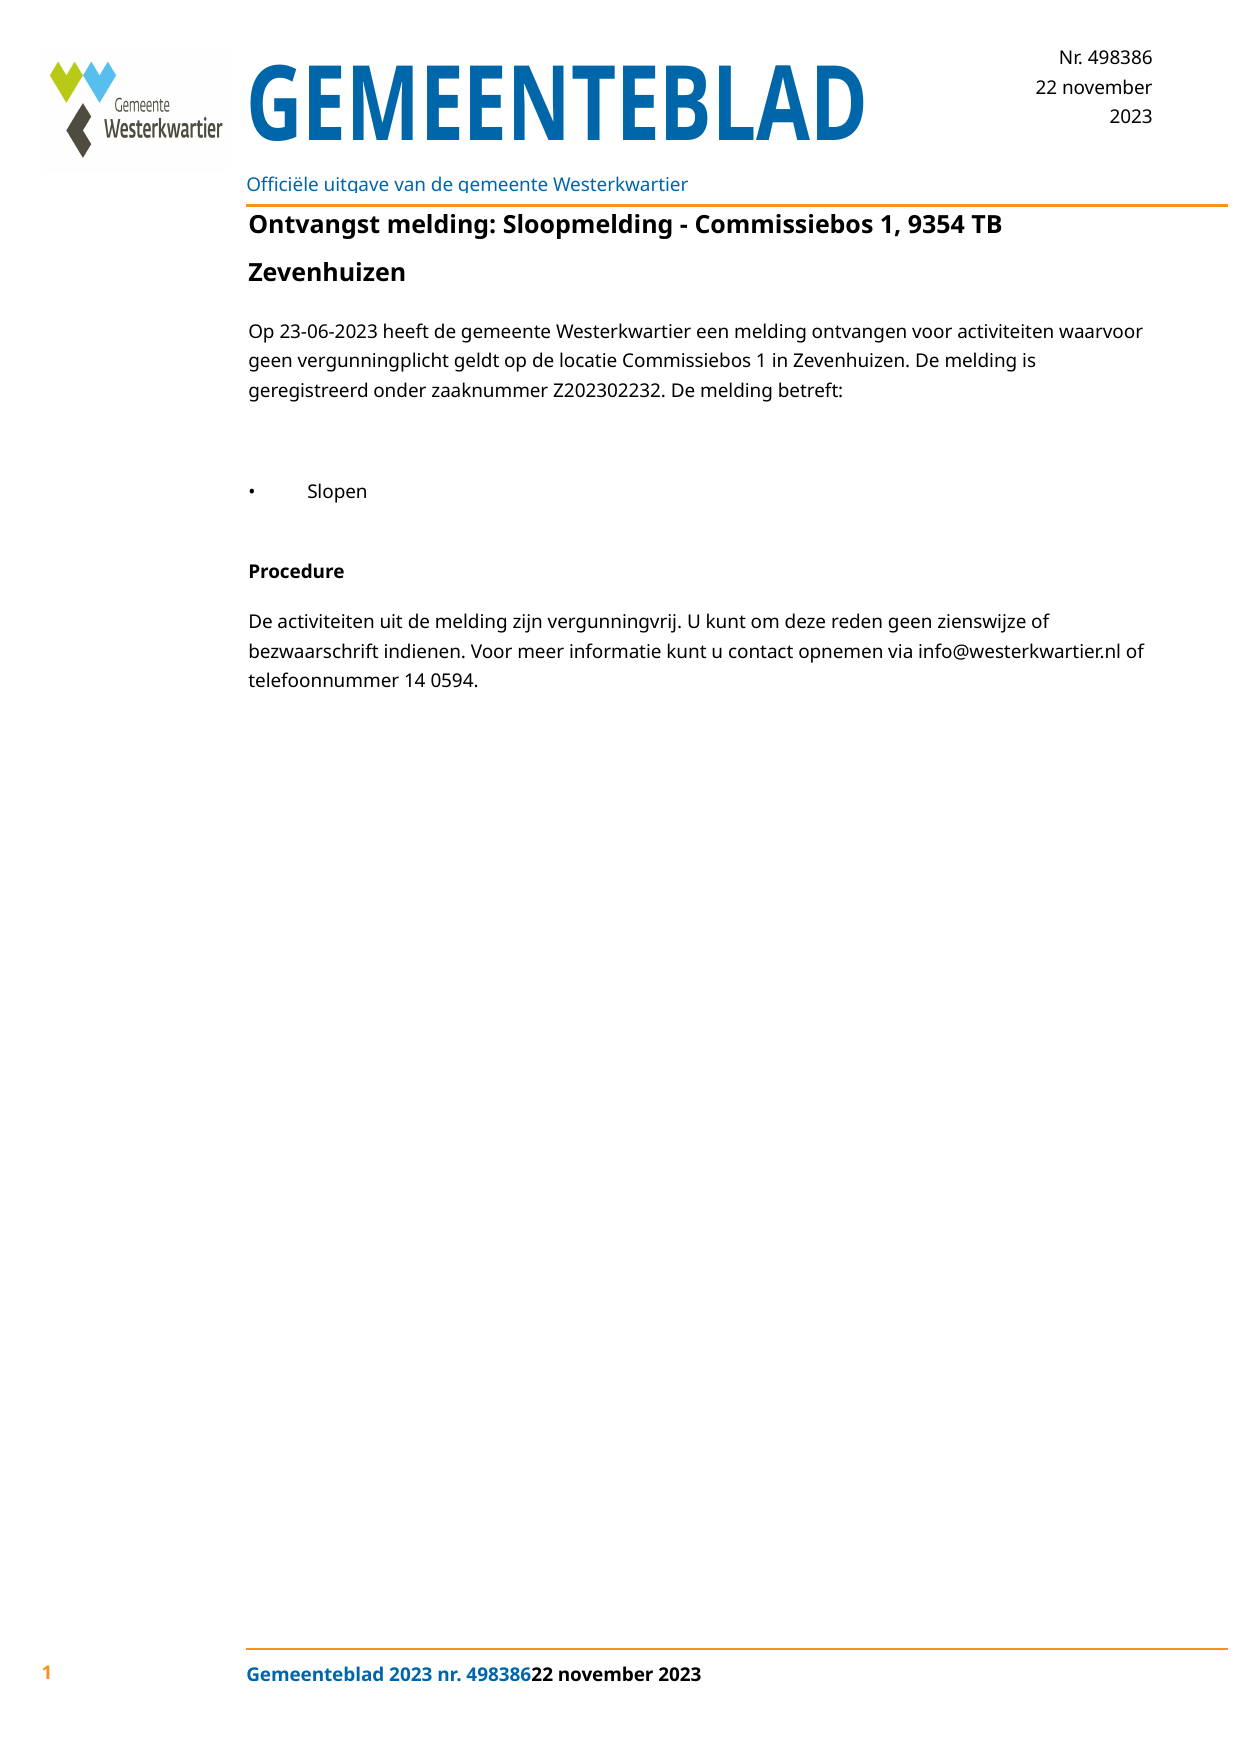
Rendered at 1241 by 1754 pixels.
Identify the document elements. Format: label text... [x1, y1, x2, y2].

text Ontvangst melding: Sloopmelding - Commissiebos 1, 9354 TB Zevenhuizen [248, 207, 1152, 288]
text Procedure [248, 558, 1152, 584]
text De activiteiten uit de melding zijn vergunningvrij. U kunt om deze reden geen zienswijze of bezwaarschrift indienen. Voor meer informatie kunt u contact opnemen via info@westerkwartier.nl of telefoonnummer 14 0594. [248, 608, 1152, 693]
list Slopen [248, 478, 1152, 504]
picture [41, 47, 231, 172]
text Op 23-06-2023 heeft de gemeente Westerkwartier een melding ontvangen voor activiteiten waarvoor geen vergunningplicht geldt op de locatie Commissiebos 1 in Zevenhuizen. De melding is geregistreerd onder zaaknummer Z202302232. De melding betreft: [248, 318, 1152, 403]
